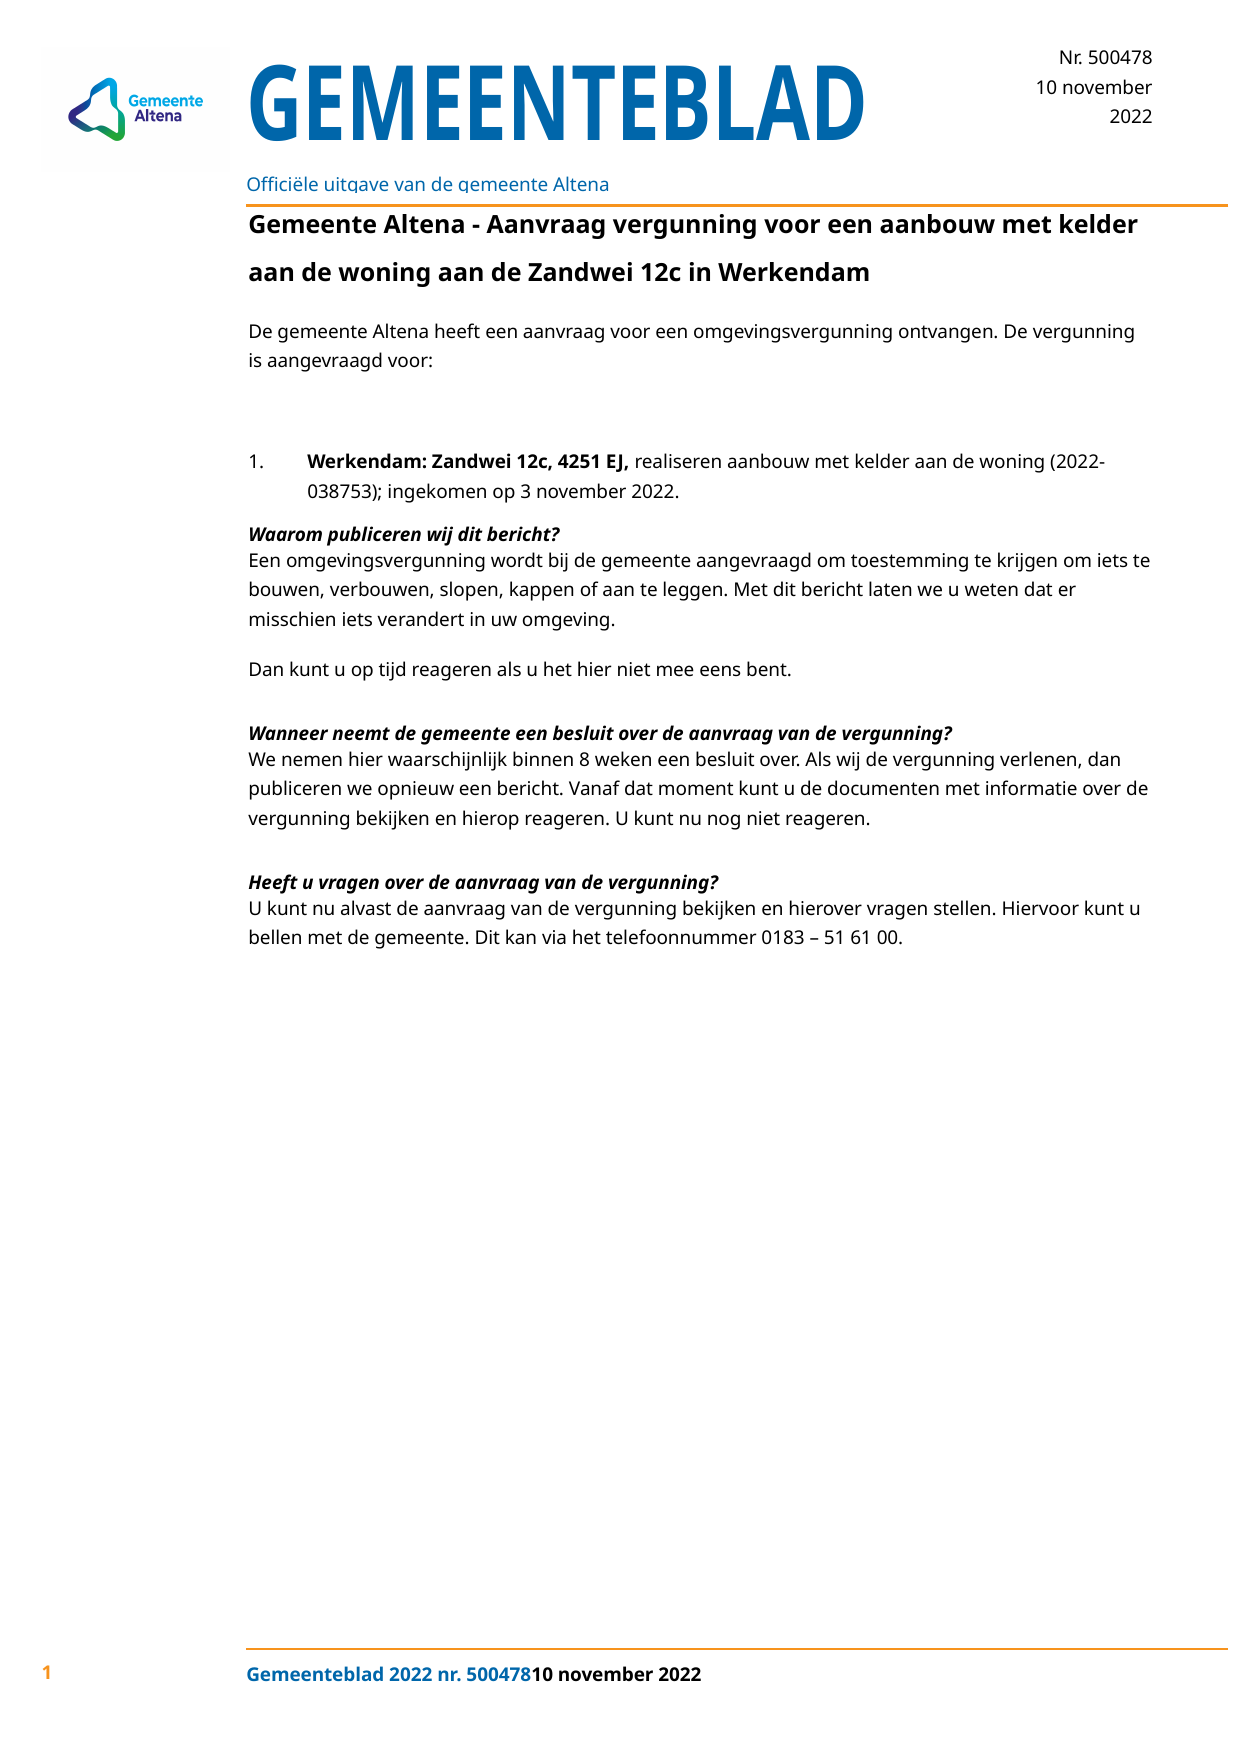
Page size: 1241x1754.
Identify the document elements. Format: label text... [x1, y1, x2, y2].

text Wanneer neemt de gemeente een besluit over de aanvraag van de vergunning? [248, 720, 1152, 746]
picture [41, 47, 231, 172]
text Een omgevingsvergunning wordt bij de gemeente aangevraagd om toestemming te krijgen om iets te bouwen, verbouwen, slopen, kappen of aan te leggen. Met dit bericht laten we u weten dat er misschien iets verandert in uw omgeving. [248, 547, 1152, 632]
text Dan kunt u op tijd reageren als u het hier niet mee eens bent. [248, 656, 1152, 682]
list Werkendam: Zandwei 12c, 4251 EJ, realiseren aanbouw met kelder aan de woning (2022-038753); ingekomen op 3 november 2022. [248, 448, 1152, 504]
text U kunt nu alvast de aanvraag van de vergunning bekijken en hierover vragen stellen. Hiervoor kunt u bellen met de gemeente. Dit kan via het telefoonnummer 0183 – 51 61 00. [248, 895, 1152, 950]
text Heeft u vragen over de aanvraag van de vergunning? [248, 869, 1152, 895]
text Gemeente Altena - Aanvraag vergunning voor een aanbouw met kelder aan de woning aan de Zandwei 12c in Werkendam [248, 207, 1152, 288]
text De gemeente Altena heeft een aanvraag voor een omgevingsvergunning ontvangen. De vergunning is aangevraagd voor: [248, 318, 1152, 373]
text We nemen hier waarschijnlijk binnen 8 weken een besluit over. Als wij de vergunning verlenen, dan publiceren we opnieuw een bericht. Vanaf dat moment kunt u de documenten met informatie over de vergunning bekijken en hierop reageren. U kunt nu nog niet reageren. [248, 746, 1152, 831]
text Waarom publiceren wij dit bericht? [248, 521, 1152, 547]
